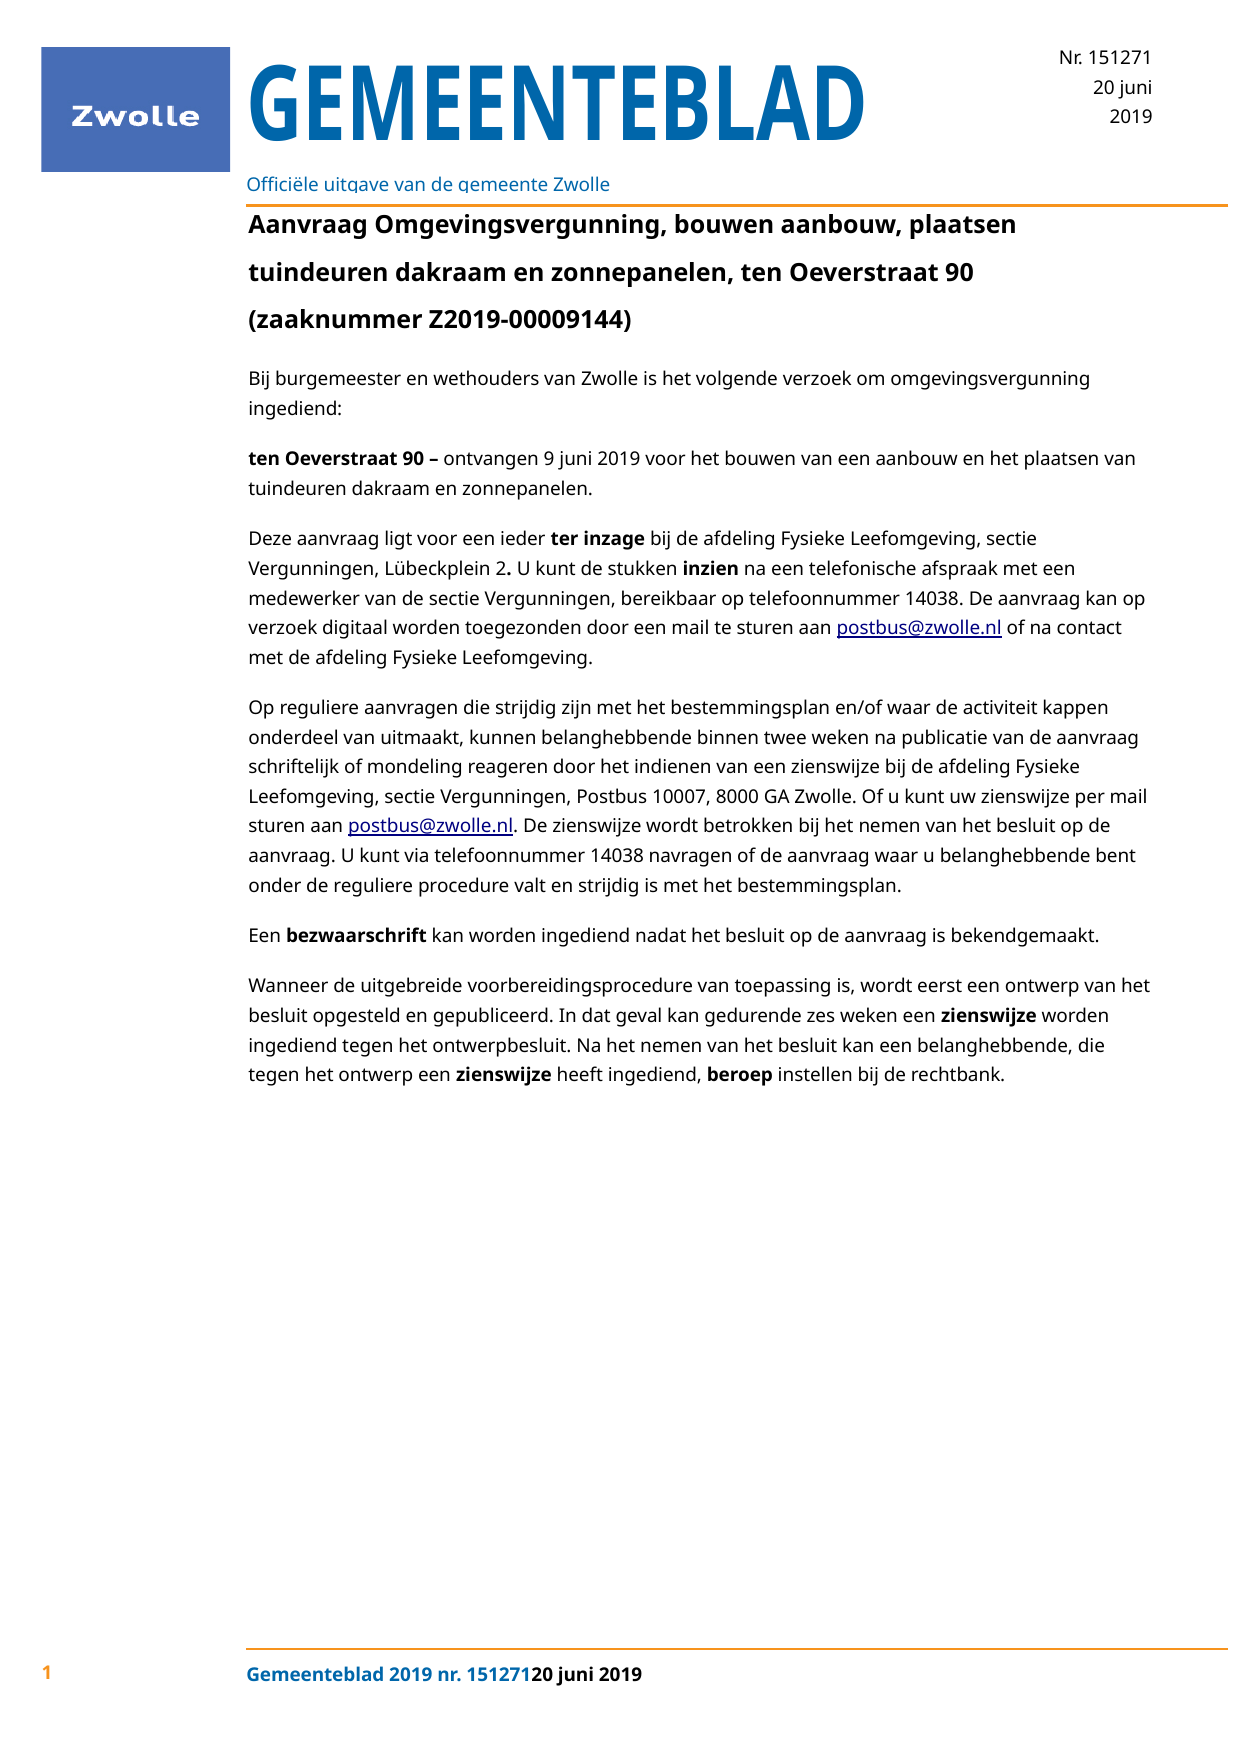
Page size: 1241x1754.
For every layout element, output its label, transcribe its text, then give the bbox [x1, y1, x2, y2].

text Aanvraag Omgevingsvergunning, bouwen aanbouw, plaatsen tuindeuren dakraam en zonnepanelen, ten Oeverstraat 90 (zaaknummer Z2019-00009144) [248, 207, 1152, 336]
text Op reguliere aanvragen die strijdig zijn met het bestemmingsplan en/of waar de activiteit kappen onderdeel van uitmaakt, kunnen belanghebbende binnen twee weken na publicatie van de aanvraag schriftelijk of mondeling reageren door het indienen van een zienswijze bij de afdeling Fysieke Leefomgeving, sectie Vergunningen, Postbus 10007, 8000 GA Zwolle. Of u kunt uw zienswijze per mail sturen aan postbus@zwolle.nl. De zienswijze wordt betrokken bij het nemen van het besluit op de aanvraag. U kunt via telefoonnummer 14038 navragen of de aanvraag waar u belanghebbende bent onder de reguliere procedure valt en strijdig is met het bestemmingsplan. [248, 694, 1152, 897]
text ten Oeverstraat 90 – ontvangen 9 juni 2019 voor het bouwen van een aanbouw en het plaatsen van tuindeuren dakraam en zonnepanelen. [248, 446, 1152, 501]
text Een bezwaarschrift kan worden ingediend nadat het besluit op de aanvraag is bekendgemaakt. [248, 922, 1152, 948]
picture [41, 47, 231, 172]
text Deze aanvraag ligt voor een ieder ter inzage bij de afdeling Fysieke Leefomgeving, sectie Vergunningen, Lübeckplein 2. U kunt de stukken inzien na een telefonische afspraak met een medewerker van de sectie Vergunningen, bereikbaar op telefoonnummer 14038. De aanvraag kan op verzoek digitaal worden toegezonden door een mail te sturen aan postbus@zwolle.nl of na contact met de afdeling Fysieke Leefomgeving. [248, 526, 1152, 669]
text Wanneer de uitgebreide voorbereidingsprocedure van toepassing is, wordt eerst een ontwerp van het besluit opgesteld en gepubliceerd. In dat geval kan gedurende zes weken een zienswijze worden ingediend tegen het ontwerpbesluit. Na het nemen van het besluit kan een belanghebbende, die tegen het ontwerp een zienswijze heeft ingediend, beroep instellen bij de rechtbank. [248, 973, 1152, 1087]
text Bij burgemeester en wethouders van Zwolle is het volgende verzoek om omgevingsvergunning ingediend: [248, 366, 1152, 421]
